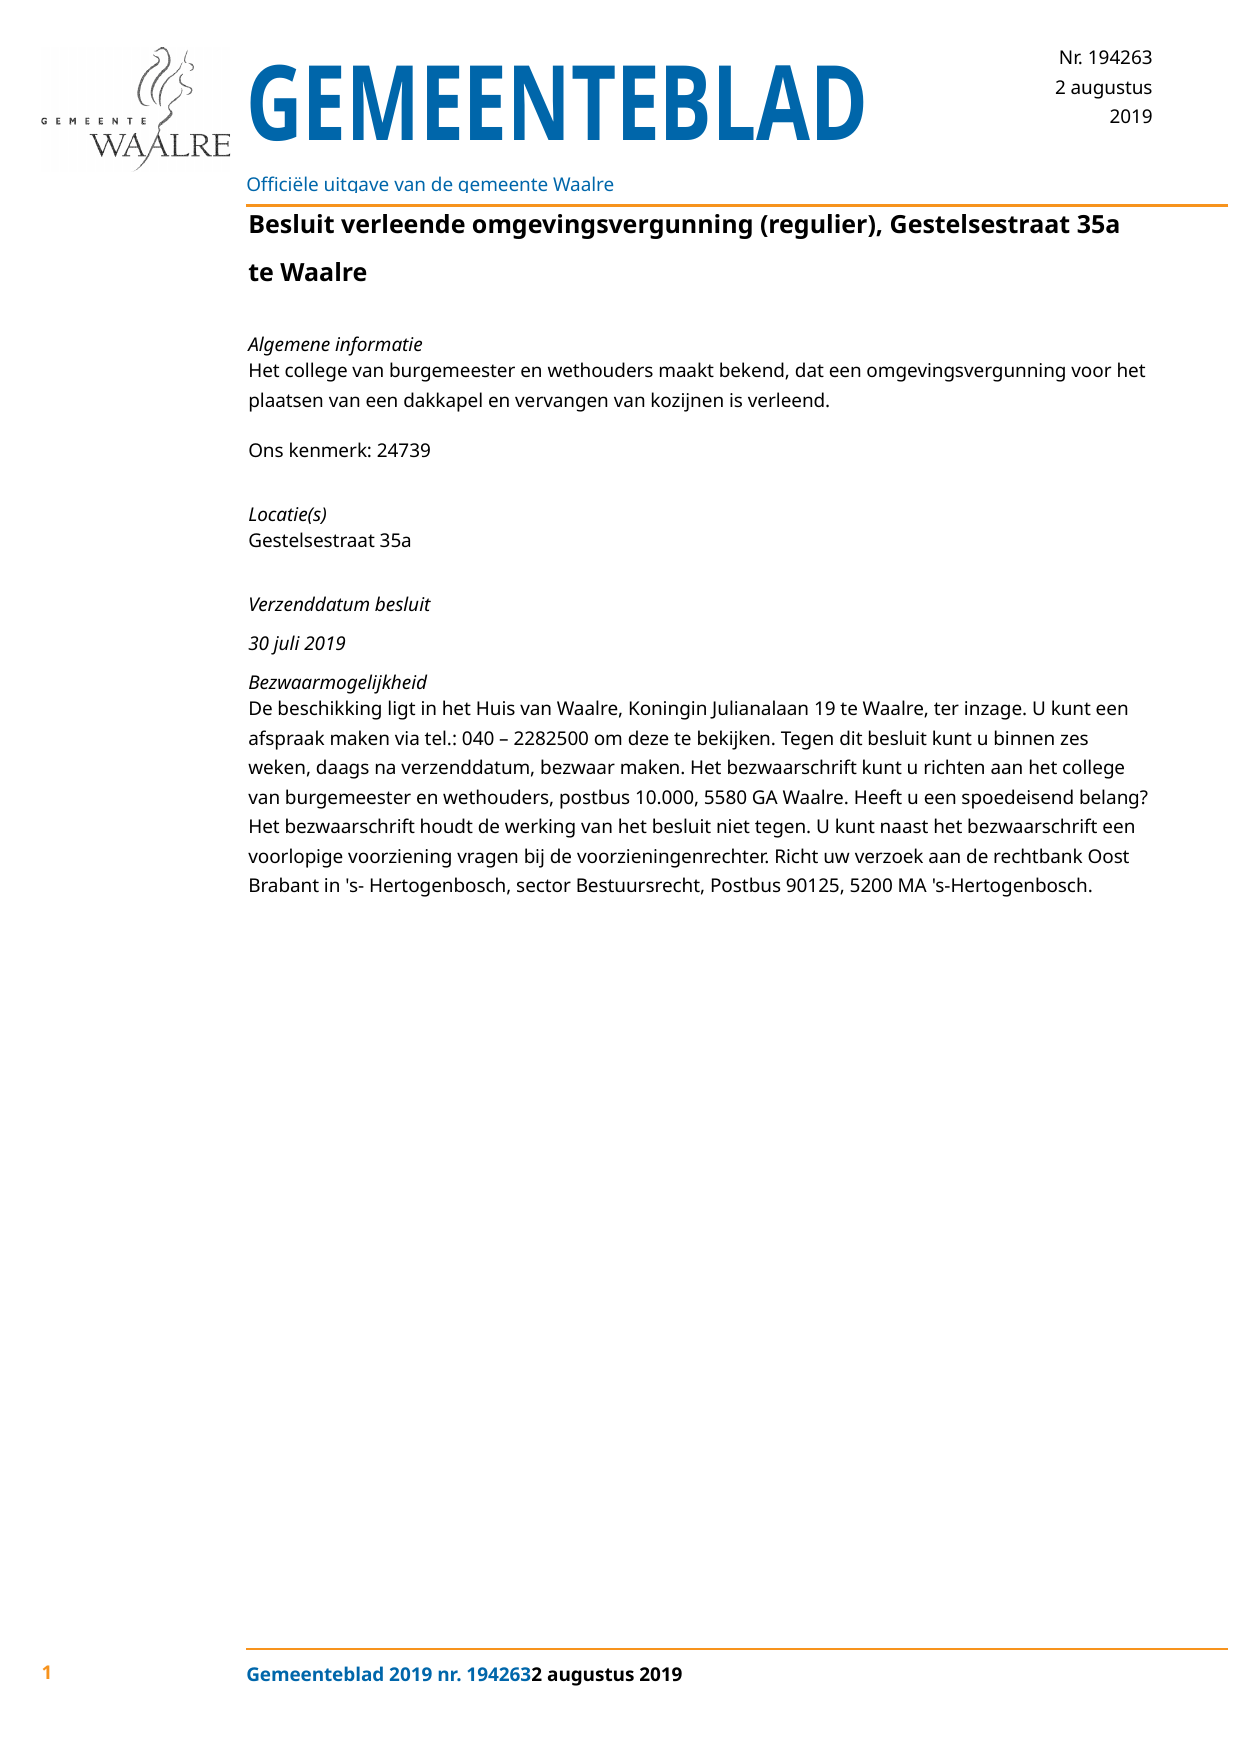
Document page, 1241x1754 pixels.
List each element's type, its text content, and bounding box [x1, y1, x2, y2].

text Bezwaarmogelijkheid [248, 669, 1152, 695]
text De beschikking ligt in het Huis van Waalre, Koningin Julianalaan 19 te Waalre, ter inzage. U kunt een afspraak maken via tel.: 040 – 2282500 om deze te bekijken. Tegen dit besluit kunt u binnen zes weken, daags na verzenddatum, bezwaar maken. Het bezwaarschrift kunt u richten aan het college van burgemeester en wethouders, postbus 10.000, 5580 GA Waalre. Heeft u een spoedeisend belang? Het bezwaarschrift houdt de werking van het besluit niet tegen. U kunt naast het bezwaarschrift een voorlopige voorziening vragen bij de voorzieningenrechter. Richt uw verzoek aan de rechtbank Oost Brabant in 's- Hertogenbosch, sector Bestuursrecht, Postbus 90125, 5200 MA 's-Hertogenbosch. [248, 695, 1152, 898]
text Het college van burgemeester en wethouders maakt bekend, dat een omgevingsvergunning voor het plaatsen van een dakkapel en vervangen van kozijnen is verleend. [248, 357, 1152, 412]
text Algemene informatie [248, 331, 1152, 357]
picture [41, 47, 231, 172]
text 30 juli 2019 [248, 630, 1152, 656]
text Verzenddatum besluit [248, 591, 1152, 617]
text Locatie(s) [248, 501, 1152, 527]
text Gestelsestraat 35a [248, 527, 1152, 553]
text Ons kenmerk: 24739 [248, 437, 1152, 463]
text Besluit verleende omgevingsvergunning (regulier), Gestelsestraat 35a te Waalre [248, 207, 1152, 288]
